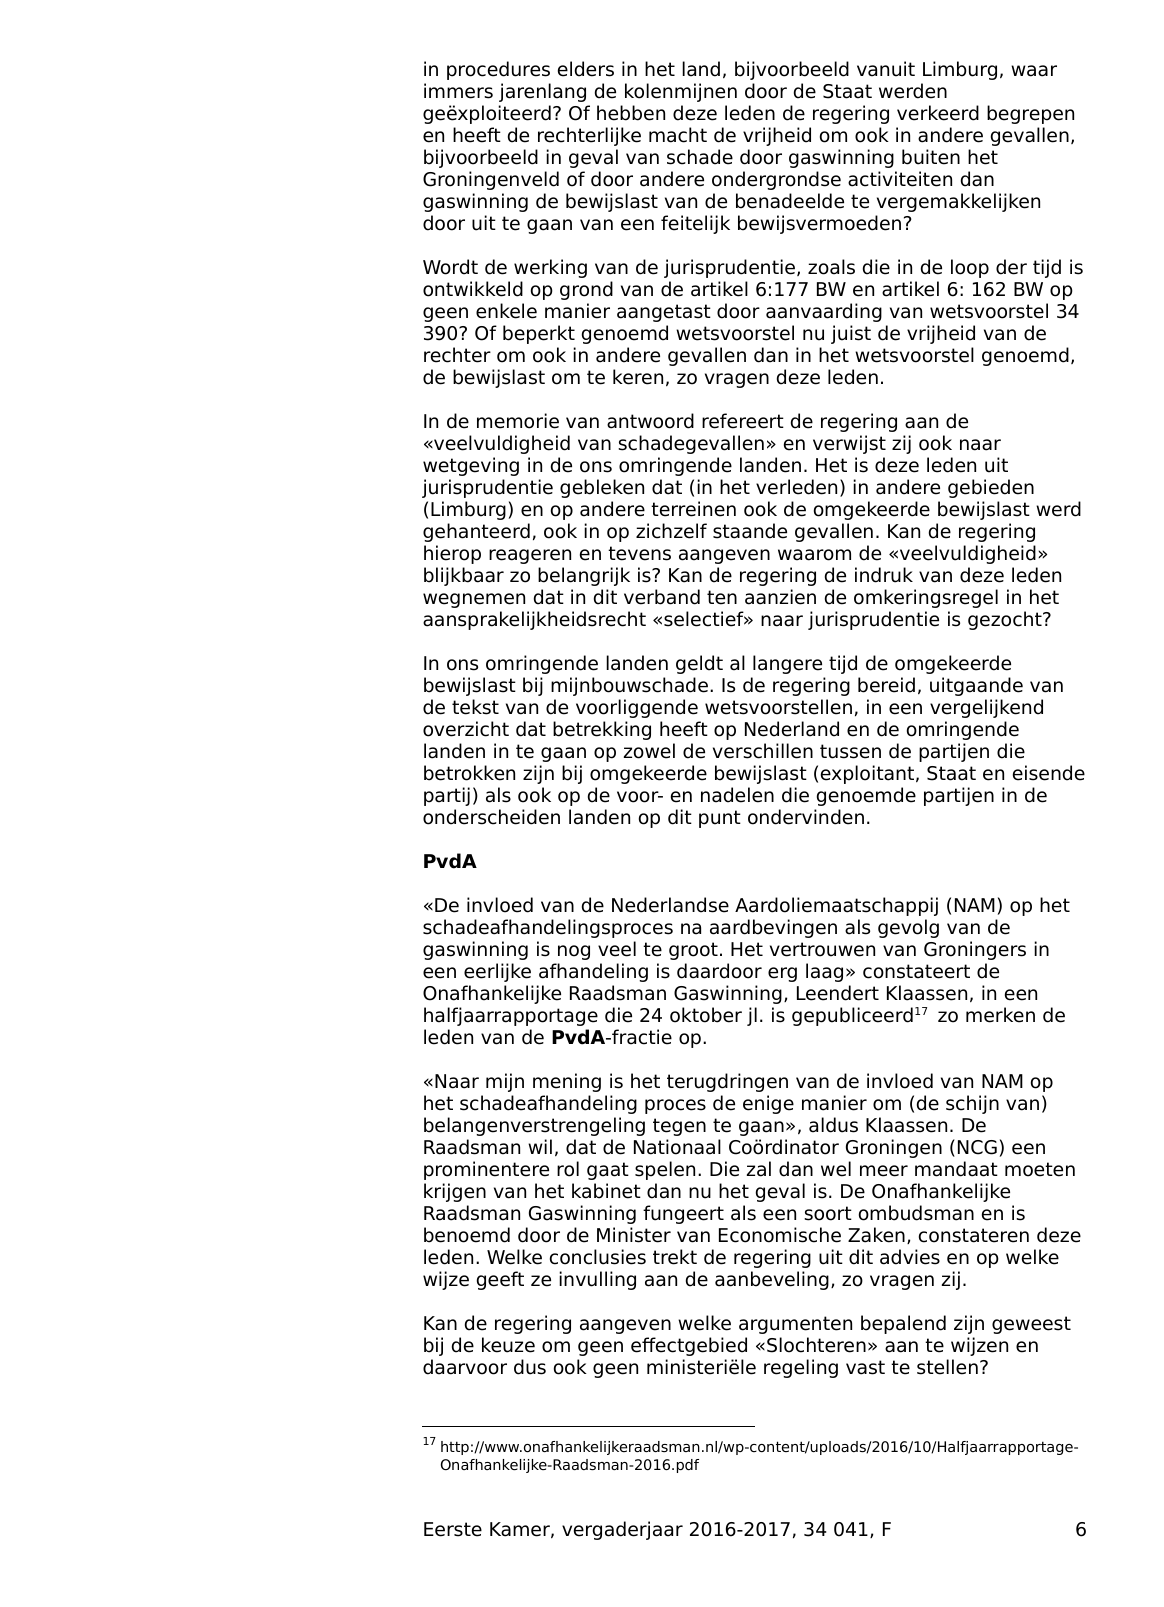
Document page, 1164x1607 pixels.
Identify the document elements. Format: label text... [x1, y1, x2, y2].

subtitle PvdA [422, 851, 1087, 873]
text in procedures elders in het land, bijvoorbeeld vanuit Limburg, waar immers jarenlang de kolenmijnen door de Staat werden geëxploiteerd? Of hebben deze leden de regering verkeerd begrepen en heeft de rechterlijke macht de vrijheid om ook in andere gevallen, bijvoorbeeld in geval van schade door gaswinning buiten het Groningenveld of door andere ondergrondse activiteiten dan gaswinning de bewijslast van de benadeelde te vergemakkelijken door uit te gaan van een feitelijk bewijsvermoeden? [422, 59, 1087, 235]
text In de memorie van antwoord refereert de regering aan de «veelvuldigheid van schadegevallen» en verwijst zij ook naar wetgeving in de ons omringende landen. Het is deze leden uit jurisprudentie gebleken dat (in het verleden) in andere gebieden (Limburg) en op andere terreinen ook de omgekeerde bewijslast werd gehanteerd, ook in op zichzelf staande gevallen. Kan de regering hierop reageren en tevens aangeven waarom de «veelvuldigheid» blijkbaar zo belangrijk is? Kan de regering de indruk van deze leden wegnemen dat in dit verband ten aanzien de omkeringsregel in het aansprakelijkheidsrecht «selectief» naar jurisprudentie is gezocht? [422, 411, 1087, 631]
text Wordt de werking van de jurisprudentie, zoals die in de loop der tijd is ontwikkeld op grond van de artikel 6:177 BW en artikel 6: 162 BW op geen enkele manier aangetast door aanvaarding van wetsvoorstel 34 390? Of beperkt genoemd wetsvoorstel nu juist de vrijheid van de rechter om ook in andere gevallen dan in het wetsvoorstel genoemd, de bewijslast om te keren, zo vragen deze leden. [422, 257, 1087, 389]
text «De invloed van de Nederlandse Aardoliemaatschappij (NAM) op het schadeafhandelingsproces na aardbevingen als gevolg van de gaswinning is nog veel te groot. Het vertrouwen van Groningers in een eerlijke afhandeling is daardoor erg laag» constateert de Onafhankelijke Raadsman Gaswinning, Leendert Klaassen, in een halfjaarrapportage die 24 oktober jl. is gepubliceerd zo merken de leden van de PvdA-fractie op. [422, 895, 1087, 1049]
text Kan de regering aangeven welke argumenten bepalend zijn geweest bij de keuze om geen effectgebied «Slochteren» aan te wijzen en daarvoor dus ook geen ministeriële regeling vast te stellen? [422, 1313, 1087, 1379]
text http://www.onafhankelijkeraadsman.nl/wp-content/uploads/2016/10/Halfjaarrapportage-Onafhankelijke-Raadsman-2016.pdf [422, 1435, 1087, 1474]
text «Naar mijn mening is het terugdringen van de invloed van NAM op het schadeafhandeling proces de enige manier om (de schijn van) belangenverstrengeling tegen te gaan», aldus Klaassen. De Raadsman wil, dat de Nationaal Coördinator Groningen (NCG) een prominentere rol gaat spelen. Die zal dan wel meer mandaat moeten krijgen van het kabinet dan nu het geval is. De Onafhankelijke Raadsman Gaswinning fungeert als een soort ombudsman en is benoemd door de Minister van Economische Zaken, constateren deze leden. Welke conclusies trekt de regering uit dit advies en op welke wijze geeft ze invulling aan de aanbeveling, zo vragen zij. [422, 1071, 1087, 1291]
text In ons omringende landen geldt al langere tijd de omgekeerde bewijslast bij mijnbouwschade. Is de regering bereid, uitgaande van de tekst van de voorliggende wetsvoorstellen, in een vergelijkend overzicht dat betrekking heeft op Nederland en de omringende landen in te gaan op zowel de verschillen tussen de partijen die betrokken zijn bij omgekeerde bewijslast (exploitant, Staat en eisende partij) als ook op de voor- en nadelen die genoemde partijen in de onderscheiden landen op dit punt ondervinden. [422, 653, 1087, 829]
